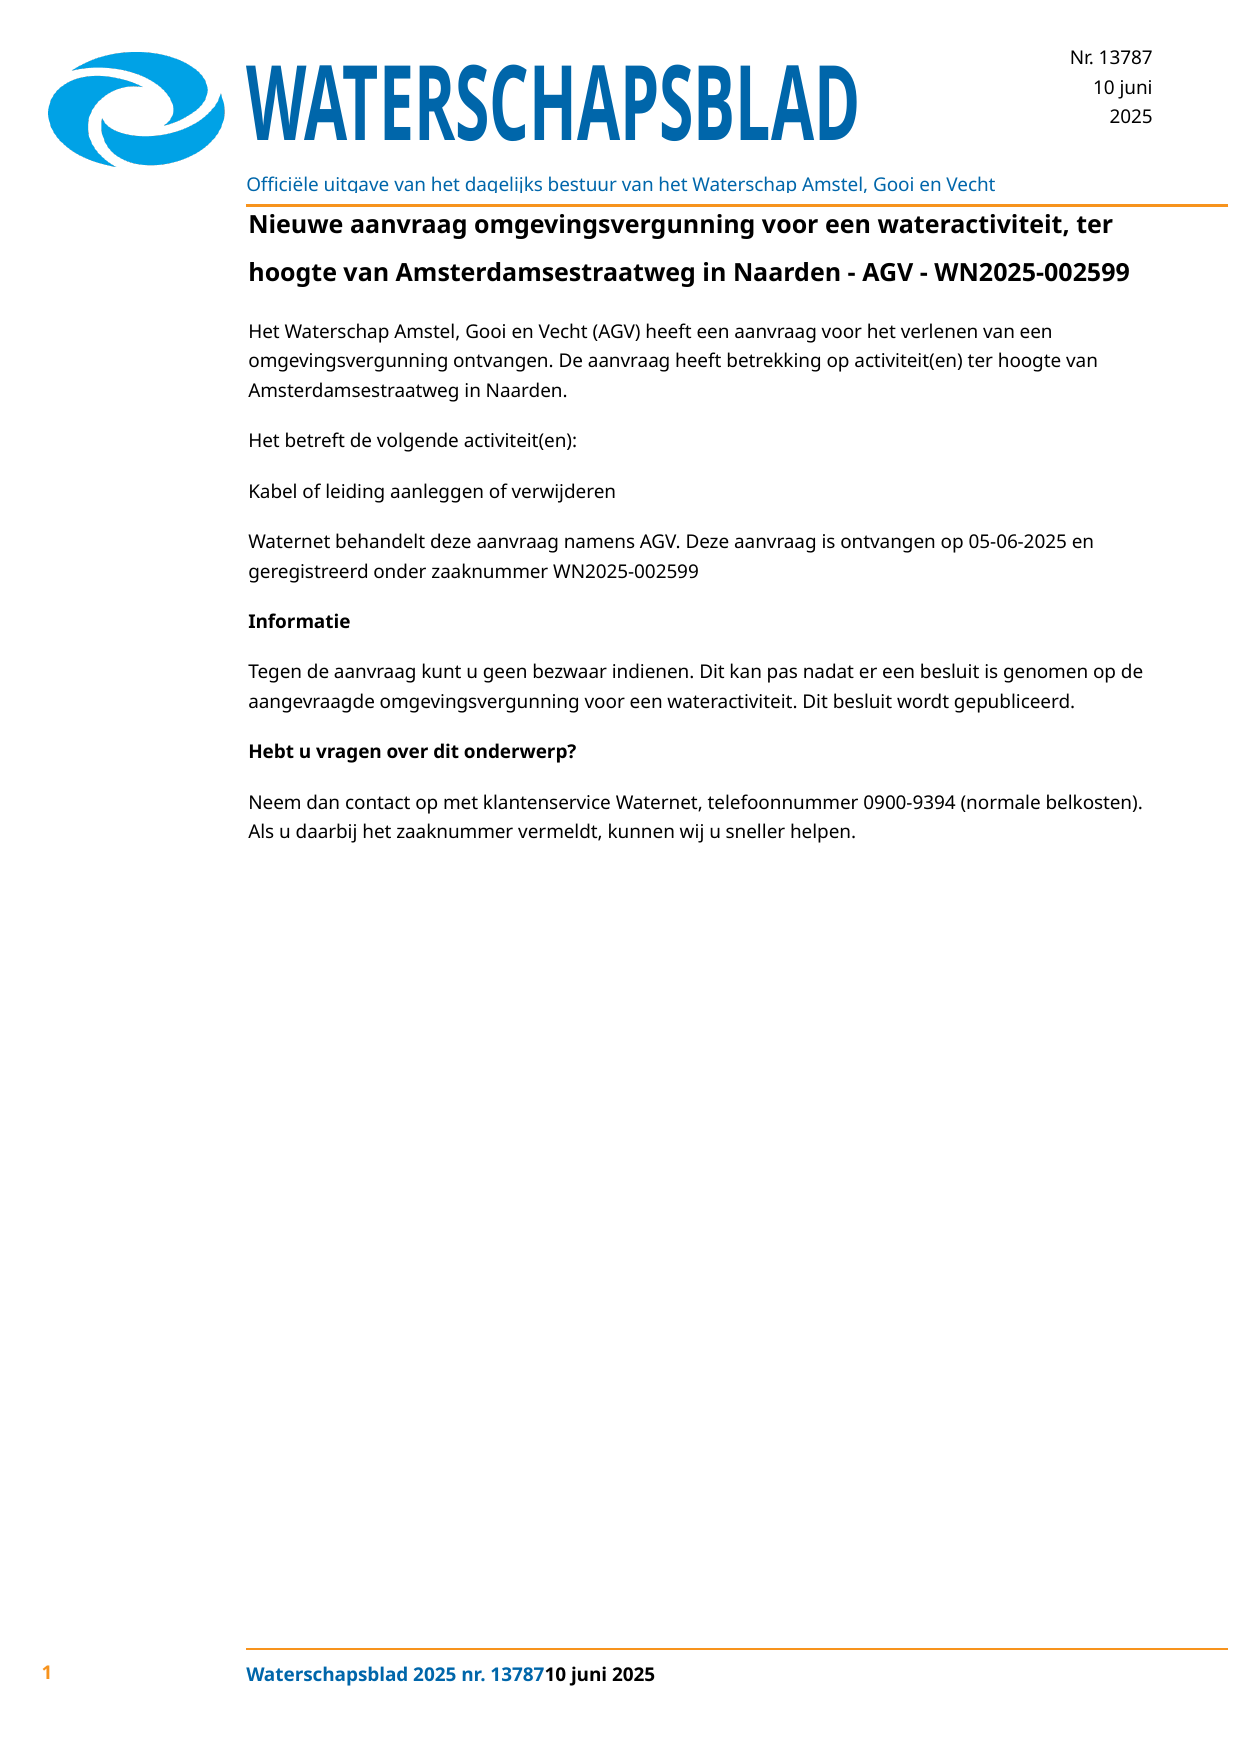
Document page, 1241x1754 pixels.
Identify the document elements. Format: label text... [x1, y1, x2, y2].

text Hebt u vragen over dit onderwerp? [248, 739, 1152, 764]
text Waternet behandelt deze aanvraag namens AGV. Deze aanvraag is ontvangen op 05-06-2025 en geregistreerd onder zaaknummer WN2025-002599 [248, 528, 1152, 584]
text Het Waterschap Amstel, Gooi en Vecht (AGV) heeft een aanvraag voor het verlenen van een omgevingsvergunning ontvangen. De aanvraag heeft betrekking op activiteit(en) ter hoogte van Amsterdamsestraatweg in Naarden. [248, 318, 1152, 403]
text Tegen de aanvraag kunt u geen bezwaar indienen. Dit kan pas nadat er een besluit is genomen op de aangevraagde omgevingsvergunning voor een wateractiviteit. Dit besluit wordt gepubliceerd. [248, 659, 1152, 714]
text Kabel of leiding aanleggen of verwijderen [248, 478, 1152, 504]
text Informatie [248, 608, 1152, 634]
text Neem dan contact op met klantenservice Waternet, telefoonnummer 0900-9394 (normale belkosten). Als u daarbij het zaaknummer vermeldt, kunnen wij u sneller helpen. [248, 789, 1152, 844]
picture [41, 47, 231, 172]
text Het betreft de volgende activiteit(en): [248, 427, 1152, 453]
text Nieuwe aanvraag omgevingsvergunning voor een wateractiviteit, ter hoogte van Amsterdamsestraatweg in Naarden - AGV - WN2025-002599 [248, 207, 1152, 288]
